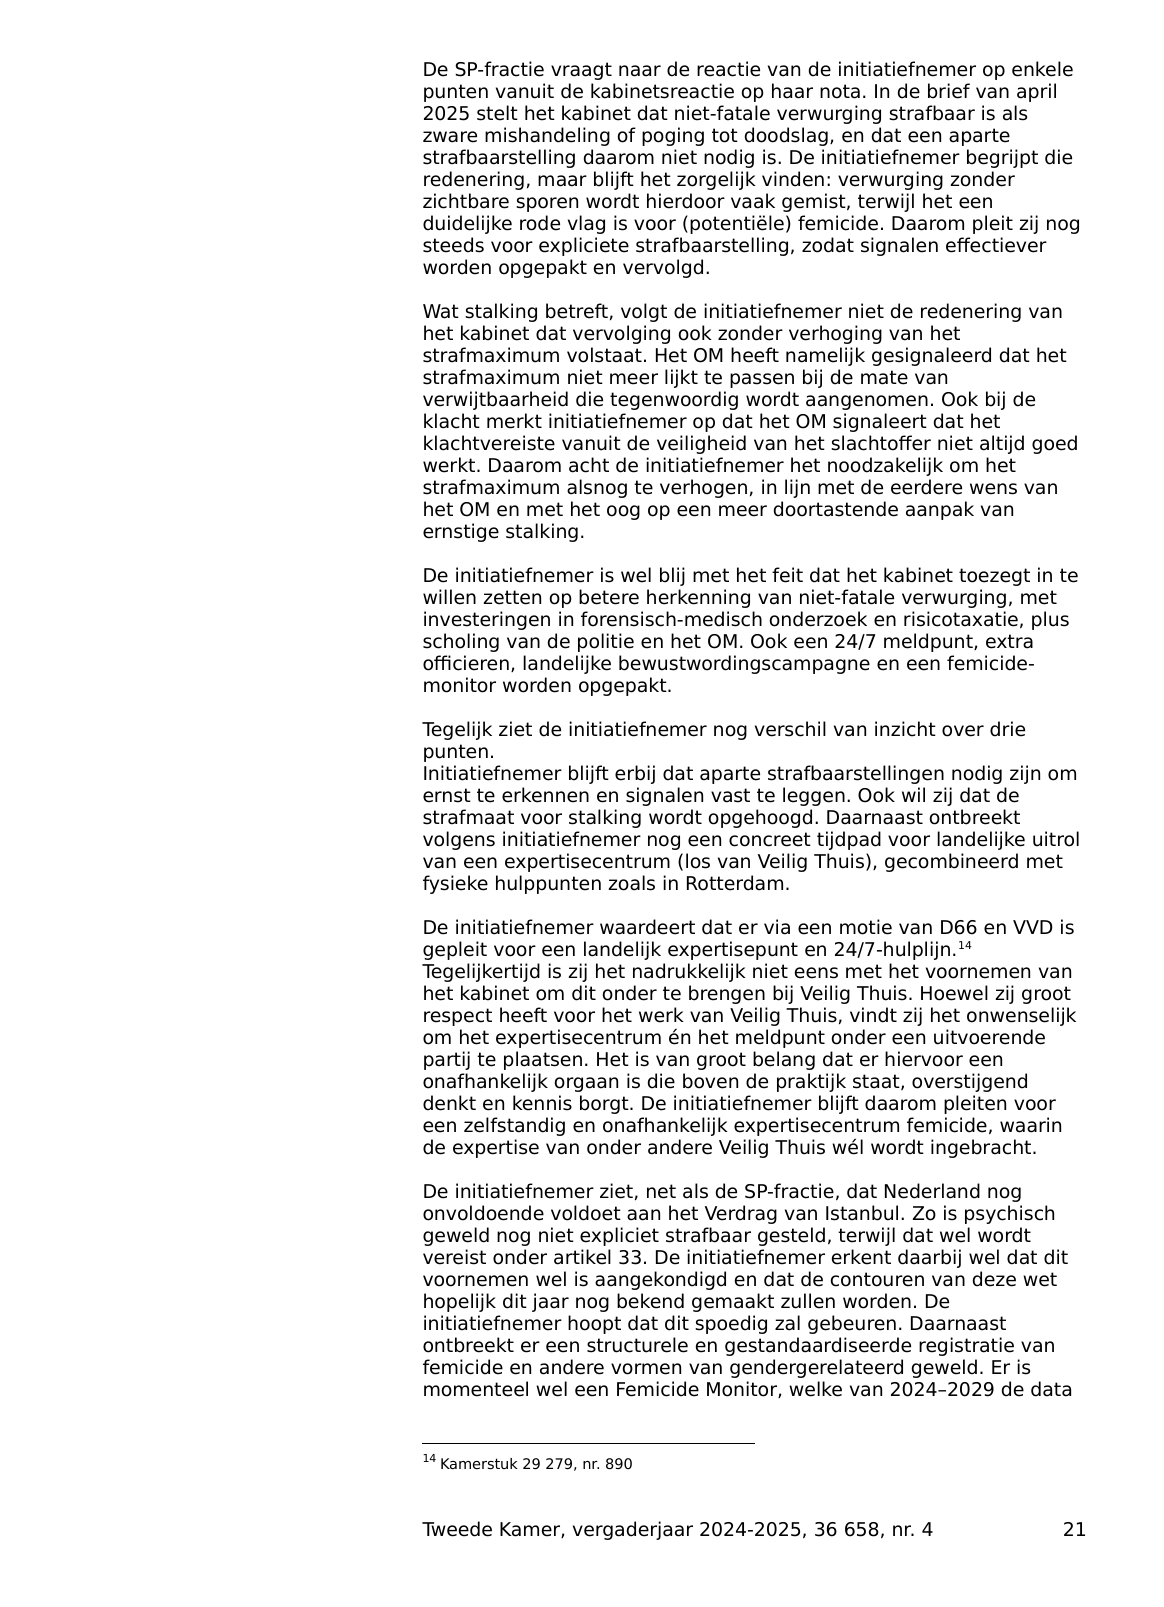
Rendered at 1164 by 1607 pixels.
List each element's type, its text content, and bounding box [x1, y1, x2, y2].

text De SP-fractie vraagt naar de reactie van de initiatiefnemer op enkele punten vanuit de kabinetsreactie op haar nota. In de brief van april 2025 stelt het kabinet dat niet-fatale verwurging strafbaar is als zware mishandeling of poging tot doodslag, en dat een aparte strafbaarstelling daarom niet nodig is. De initiatiefnemer begrijpt die redenering, maar blijft het zorgelijk vinden: verwurging zonder zichtbare sporen wordt hierdoor vaak gemist, terwijl het een duidelijke rode vlag is voor (potentiële) femicide. Daarom pleit zij nog steeds voor expliciete strafbaarstelling, zodat signalen effectiever worden opgepakt en vervolgd. [422, 59, 1087, 279]
text De initiatiefnemer is wel blij met het feit dat het kabinet toezegt in te willen zetten op betere herkenning van niet-fatale verwurging, met investeringen in forensisch-medisch onderzoek en risicotaxatie, plus scholing van de politie en het OM. Ook een 24/7 meldpunt, extra officieren, landelijke bewustwordingscampagne en een femicide-monitor worden opgepakt. [422, 565, 1087, 697]
text Tegelijk ziet de initiatiefnemer nog verschil van inzicht over drie punten. [422, 719, 1087, 763]
text De initiatiefnemer ziet, net als de SP-fractie, dat Nederland nog onvoldoende voldoet aan het Verdrag van Istanbul. Zo is psychisch geweld nog niet expliciet strafbaar gesteld, terwijl dat wel wordt vereist onder artikel 33. De initiatiefnemer erkent daarbij wel dat dit voornemen wel is aangekondigd en dat de contouren van deze wet hopelijk dit jaar nog bekend gemaakt zullen worden. De initiatiefnemer hoopt dat dit spoedig zal gebeuren. Daarnaast ontbreekt er een structurele en gestandaardiseerde registratie van femicide en andere vormen van gendergerelateerd geweld. Er is momenteel wel een Femicide Monitor, welke van 2024–2029 de data [422, 1181, 1087, 1401]
text Initiatiefnemer blijft erbij dat aparte strafbaarstellingen nodig zijn om ernst te erkennen en signalen vast te leggen. Ook wil zij dat de strafmaat voor stalking wordt opgehoogd. Daarnaast ontbreekt volgens initiatiefnemer nog een concreet tijdpad voor landelijke uitrol van een expertisecentrum (los van Veilig Thuis), gecombineerd met fysieke hulppunten zoals in Rotterdam. [422, 763, 1087, 895]
text Kamerstuk 29 279, nr. 890 [422, 1452, 1087, 1474]
text De initiatiefnemer waardeert dat er via een motie van D66 en VVD is gepleit voor een landelijk expertisepunt en 24/7-hulplijn. Tegelijkertijd is zij het nadrukkelijk niet eens met het voornemen van het kabinet om dit onder te brengen bij Veilig Thuis. Hoewel zij groot respect heeft voor het werk van Veilig Thuis, vindt zij het onwenselijk om het expertisecentrum én het meldpunt onder een uitvoerende partij te plaatsen. Het is van groot belang dat er hiervoor een onafhankelijk orgaan is die boven de praktijk staat, overstijgend denkt en kennis borgt. De initiatiefnemer blijft daarom pleiten voor een zelfstandig en onafhankelijk expertisecentrum femicide, waarin de expertise van onder andere Veilig Thuis wél wordt ingebracht. [422, 917, 1087, 1159]
text Wat stalking betreft, volgt de initiatiefnemer niet de redenering van het kabinet dat vervolging ook zonder verhoging van het strafmaximum volstaat. Het OM heeft namelijk gesignaleerd dat het strafmaximum niet meer lijkt te passen bij de mate van verwijtbaarheid die tegenwoordig wordt aangenomen. Ook bij de klacht merkt initiatiefnemer op dat het OM signaleert dat het klachtvereiste vanuit de veiligheid van het slachtoffer niet altijd goed werkt. Daarom acht de initiatiefnemer het noodzakelijk om het strafmaximum alsnog te verhogen, in lijn met de eerdere wens van het OM en met het oog op een meer doortastende aanpak van ernstige stalking. [422, 301, 1087, 543]
